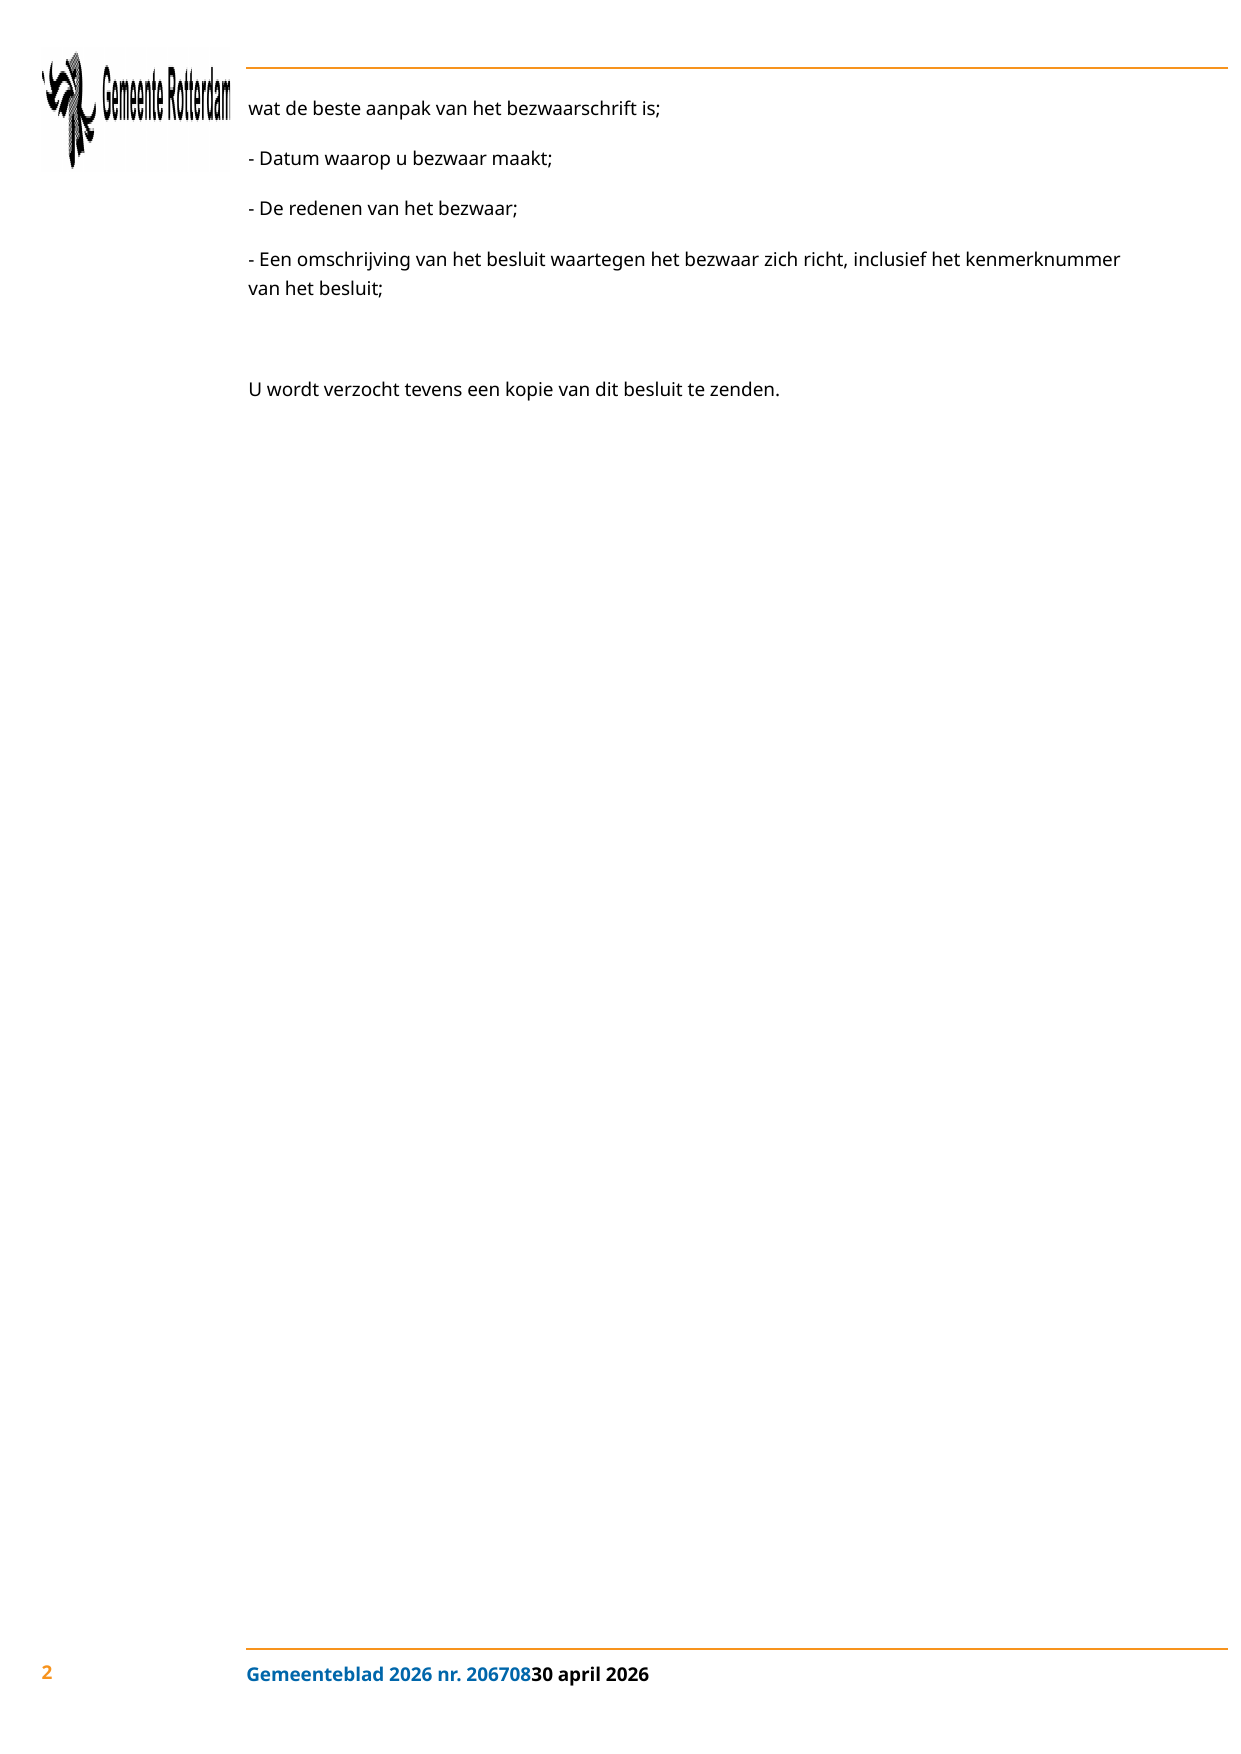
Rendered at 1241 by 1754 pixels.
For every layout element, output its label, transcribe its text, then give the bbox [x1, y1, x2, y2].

text - De redenen van het bezwaar; [248, 196, 1152, 221]
picture [41, 47, 231, 172]
text - Een omschrijving van het besluit waartegen het bezwaar zich richt, inclusief het kenmerknummer van het besluit; [248, 246, 1152, 301]
text - Datum waarop u bezwaar maakt; [248, 145, 1152, 171]
text U wordt verzocht tevens een kopie van dit besluit te zenden. [248, 376, 1152, 402]
text wat de beste aanpak van het bezwaarschrift is; [248, 95, 1152, 121]
